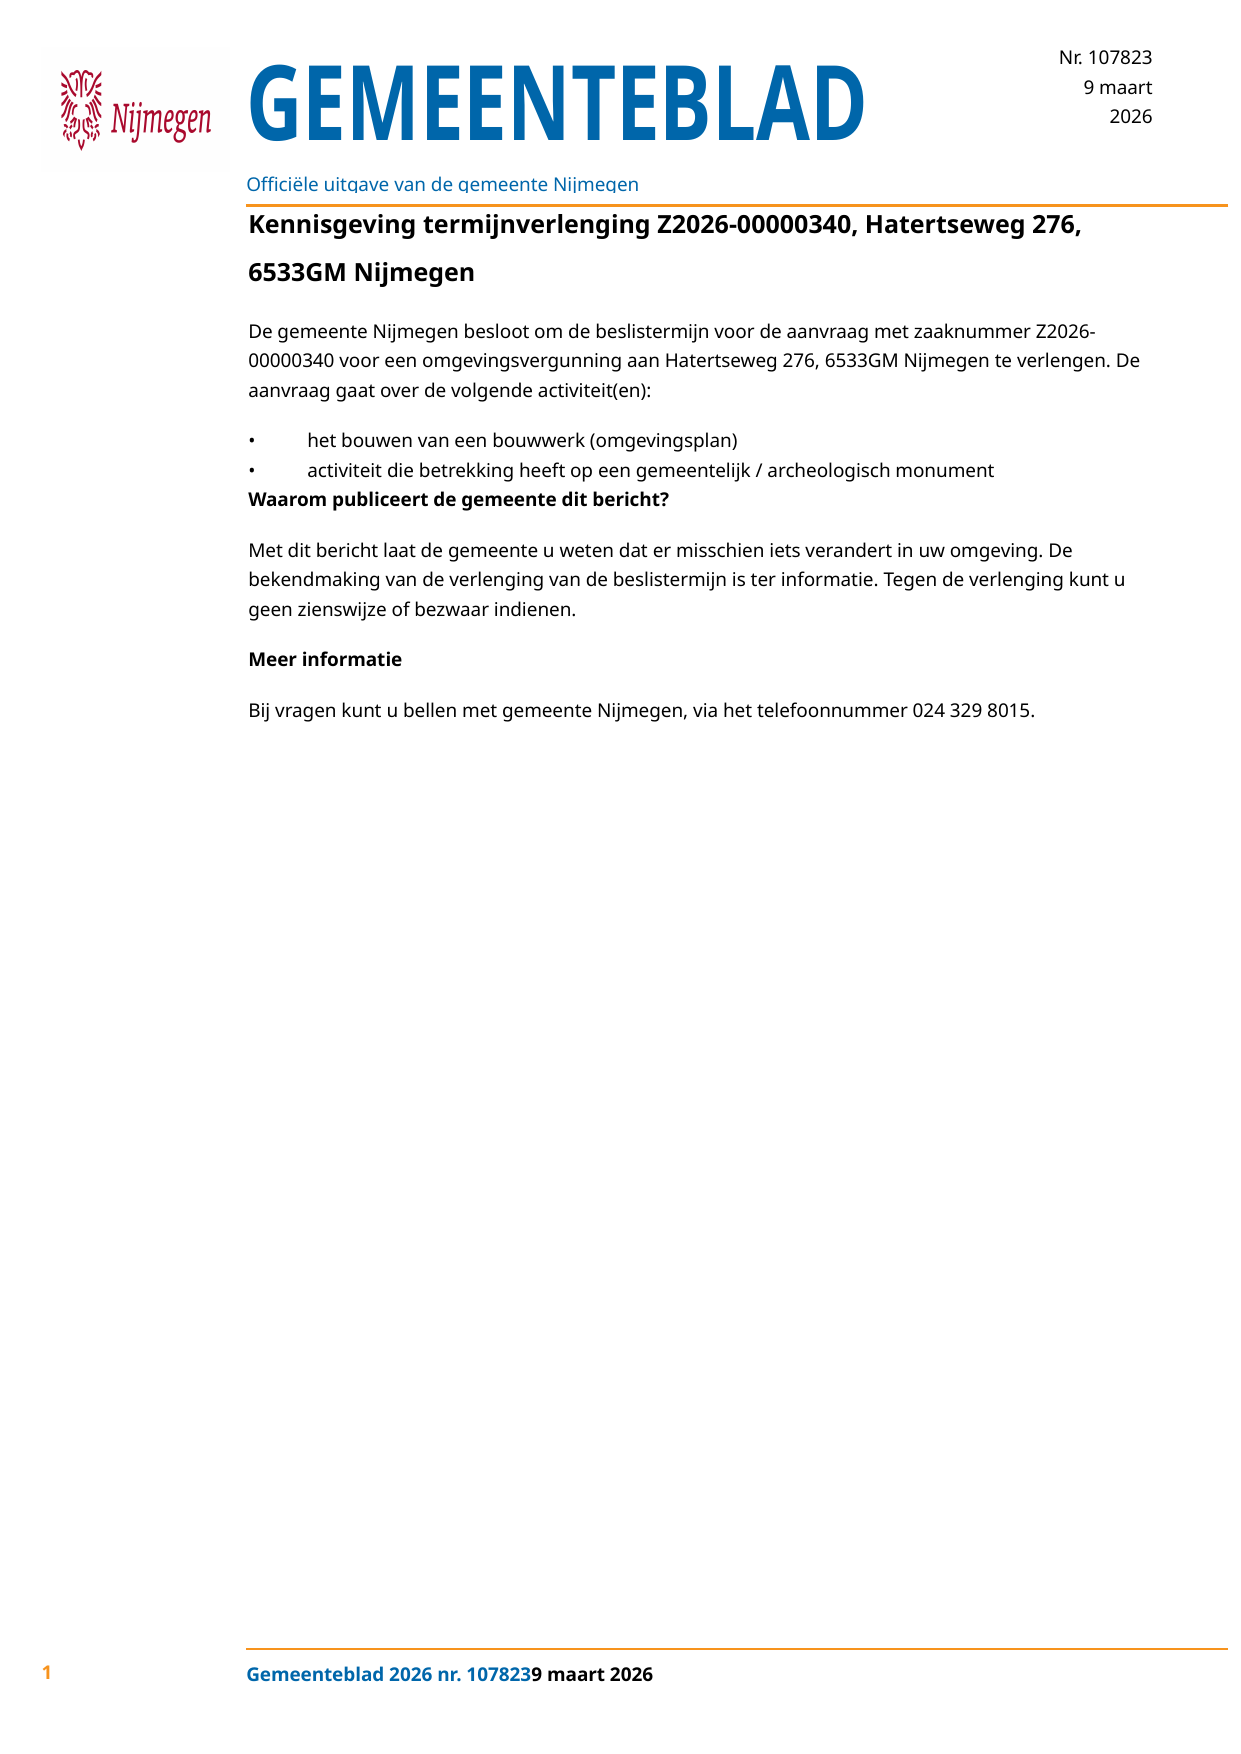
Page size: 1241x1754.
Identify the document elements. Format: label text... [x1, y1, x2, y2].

text Kennisgeving termijnverlenging Z2026-00000340, Hatertseweg 276, 6533GM Nijmegen [248, 207, 1152, 288]
text Bij vragen kunt u bellen met gemeente Nijmegen, via het telefoonnummer 024 329 8015. [248, 697, 1152, 723]
picture [41, 47, 231, 172]
text Meer informatie [248, 647, 1152, 672]
text Waarom publiceert de gemeente dit bericht? [248, 487, 1152, 512]
list het bouwen van een bouwwerk (omgevingsplan) [248, 427, 1152, 453]
list activiteit die betrekking heeft op een gemeentelijk / archeologisch monument [248, 457, 1152, 483]
text De gemeente Nijmegen besloot om de beslistermijn voor de aanvraag met zaaknummer Z2026-00000340 voor een omgevingsvergunning aan Hatertseweg 276, 6533GM Nijmegen te verlengen. De aanvraag gaat over de volgende activiteit(en): [248, 318, 1152, 403]
text Met dit bericht laat de gemeente u weten dat er misschien iets verandert in uw omgeving. De bekendmaking van de verlenging van de beslistermijn is ter informatie. Tegen de verlenging kunt u geen zienswijze of bezwaar indienen. [248, 537, 1152, 622]
